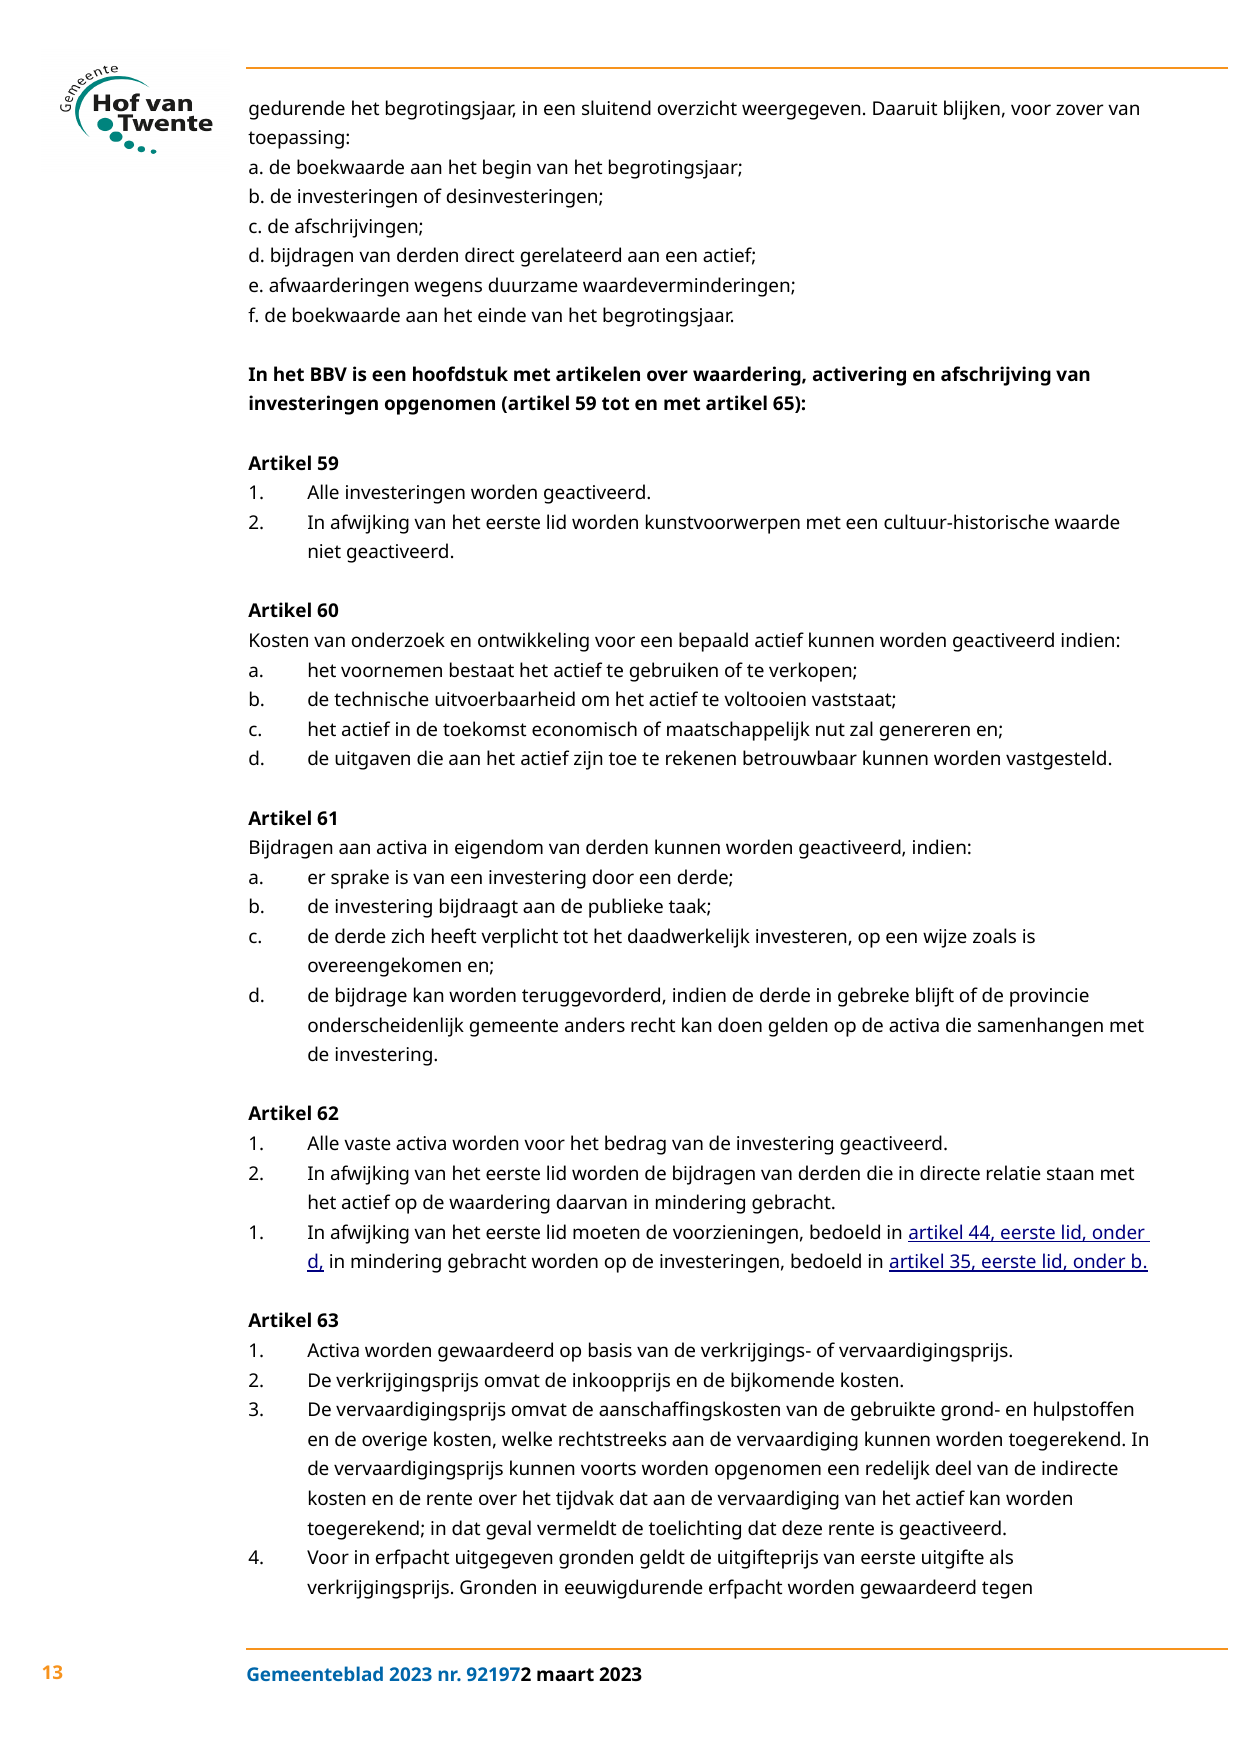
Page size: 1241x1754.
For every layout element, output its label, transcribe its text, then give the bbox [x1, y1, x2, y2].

text e. afwaarderingen wegens duurzame waardeverminderingen; [248, 272, 1152, 298]
list de bijdrage kan worden teruggevorderd, indien de derde in gebreke blijft of de provincie onderscheidenlijk gemeente anders recht kan doen gelden op de activa die samenhangen met de investering. [248, 982, 1152, 1067]
list De verkrijgingsprijs omvat de inkoopprijs en de bijkomende kosten. [248, 1367, 1152, 1393]
picture [41, 47, 231, 172]
text Artikel 63 [248, 1308, 1152, 1333]
list de technische uitvoerbaarheid om het actief te voltooien vaststaat; [248, 686, 1152, 712]
list Activa worden gewaardeerd op basis van de verkrijgings- of vervaardigingsprijs. [248, 1337, 1152, 1363]
text gedurende het begrotingsjaar, in een sluitend overzicht weergegeven. Daaruit blijken, voor zover van toepassing: [248, 95, 1152, 150]
list het voornemen bestaat het actief te gebruiken of te verkopen; [248, 657, 1152, 683]
list het actief in de toekomst economisch of maatschappelijk nut zal genereren en; [248, 716, 1152, 742]
list In afwijking van het eerste lid moeten de voorzieningen, bedoeld in artikel 44, eerste lid, onder d, in mindering gebracht worden op de investeringen, bedoeld in artikel 35, eerste lid, onder b. [248, 1219, 1152, 1274]
list In afwijking van het eerste lid worden de bijdragen van derden die in directe relatie staan met het actief op de waardering daarvan in mindering gebracht. [248, 1160, 1152, 1215]
text f. de boekwaarde aan het einde van het begrotingsjaar. [248, 302, 1152, 328]
text Bijdragen aan activa in eigendom van derden kunnen worden geactiveerd, indien: [248, 834, 1152, 860]
text Artikel 61 [248, 805, 1152, 831]
list Alle investeringen worden geactiveerd. [248, 479, 1152, 505]
list de derde zich heeft verplicht tot het daadwerkelijk investeren, op een wijze zoals is overeengekomen en; [248, 923, 1152, 978]
list de investering bijdraagt aan de publieke taak; [248, 893, 1152, 919]
text Artikel 60 [248, 598, 1152, 623]
list de uitgaven die aan het actief zijn toe te rekenen betrouwbaar kunnen worden vastgesteld. [248, 746, 1152, 771]
list er sprake is van een investering door een derde; [248, 864, 1152, 890]
text a. de boekwaarde aan het begin van het begrotingsjaar; [248, 154, 1152, 180]
list Voor in erfpacht uitgegeven gronden geldt de uitgifteprijs van eerste uitgifte als verkrijgingsprijs. Gronden in eeuwigdurende erfpacht worden gewaardeerd tegen [248, 1544, 1152, 1600]
text In het BBV is een hoofdstuk met artikelen over waardering, activering en afschrijving van investeringen opgenomen (artikel 59 tot en met artikel 65): [248, 361, 1152, 416]
list De vervaardigingsprijs omvat de aanschaffingskosten van de gebruikte grond- en hulpstoffen en de overige kosten, welke rechtstreeks aan de vervaardiging kunnen worden toegerekend. In de vervaardigingsprijs kunnen voorts worden opgenomen een redelijk deel van de indirecte kosten en de rente over het tijdvak dat aan de vervaardiging van het actief kan worden toegerekend; in dat geval vermeldt de toelichting dat deze rente is geactiveerd. [248, 1396, 1152, 1541]
text Kosten van onderzoek en ontwikkeling voor een bepaald actief kunnen worden geactiveerd indien: [248, 627, 1152, 653]
list In afwijking van het eerste lid worden kunstvoorwerpen met een cultuur-historische waarde niet geactiveerd. [248, 509, 1152, 564]
text c. de afschrijvingen; [248, 213, 1152, 239]
text b. de investeringen of desinvesteringen; [248, 183, 1152, 209]
text Artikel 59 [248, 450, 1152, 476]
text Artikel 62 [248, 1101, 1152, 1126]
text d. bijdragen van derden direct gerelateerd aan een actief; [248, 243, 1152, 268]
list Alle vaste activa worden voor het bedrag van de investering geactiveerd. [248, 1130, 1152, 1156]
